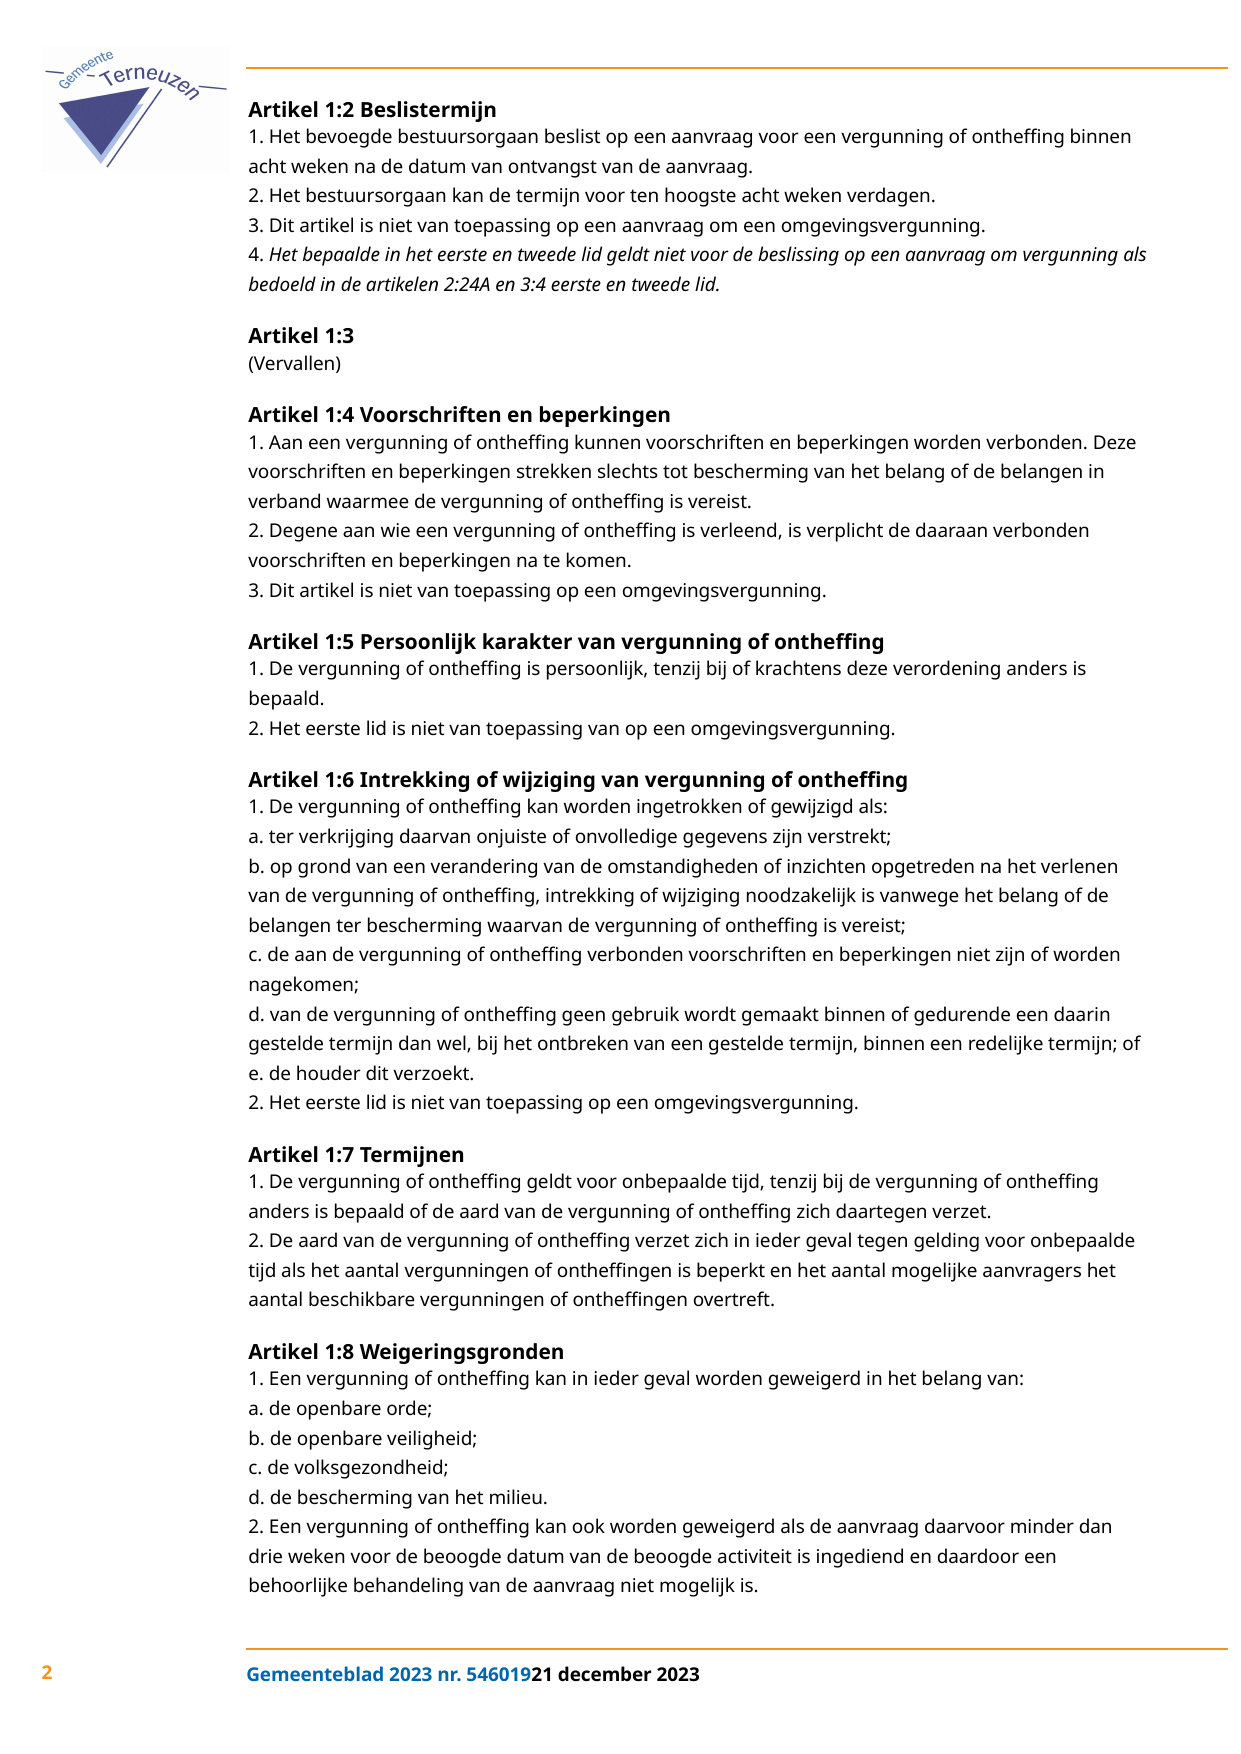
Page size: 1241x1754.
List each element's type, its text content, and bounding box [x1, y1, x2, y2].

text 2. Het bestuursorgaan kan de termijn voor ten hoogste acht weken verdagen. [248, 182, 1152, 208]
text 2. De aard van de vergunning of ontheffing verzet zich in ieder geval tegen gelding voor onbepaalde tijd als het aantal vergunningen of ontheffingen is beperkt en het aantal mogelijke aanvragers het aantal beschikbare vergunningen of ontheffingen overtreft. [248, 1227, 1152, 1312]
text 3. Dit artikel is niet van toepassing op een aanvraag om een omgevingsvergunning. [248, 212, 1152, 238]
text Artikel 1:8 Weigeringsgronden [248, 1337, 1152, 1366]
text 1. De vergunning of ontheffing geldt voor onbepaalde tijd, tenzij bij de vergunning of ontheffing anders is bepaald of de aard van de vergunning of ontheffing zich daartegen verzet. [248, 1168, 1152, 1224]
text a. ter verkrijging daarvan onjuiste of onvolledige gegevens zijn verstrekt; [248, 823, 1152, 849]
text c. de aan de vergunning of ontheffing verbonden voorschriften en beperkingen niet zijn of worden nagekomen; [248, 942, 1152, 997]
text 1. De vergunning of ontheffing is persoonlijk, tenzij bij of krachtens deze verordening anders is bepaald. [248, 656, 1152, 711]
text Artikel 1:6 Intrekking of wijziging van vergunning of ontheffing [248, 765, 1152, 794]
text Artikel 1:5 Persoonlijk karakter van vergunning of ontheffing [248, 627, 1152, 656]
text 2. Een vergunning of ontheffing kan ook worden geweigerd als de aanvraag daarvoor minder dan drie weken voor de beoogde datum van de beoogde activiteit is ingediend en daardoor een behoorlijke behandeling van de aanvraag niet mogelijk is. [248, 1513, 1152, 1598]
text 2. Het eerste lid is niet van toepassing op een omgevingsvergunning. [248, 1089, 1152, 1115]
text 1. Het bevoegde bestuursorgaan beslist op een aanvraag voor een vergunning of ontheffing binnen acht weken na de datum van ontvangst van de aanvraag. [248, 123, 1152, 178]
text Artikel 1:3 [248, 322, 1152, 350]
text (Vervallen) [248, 350, 1152, 376]
text e. de houder dit verzoekt. [248, 1060, 1152, 1086]
text 4. Het bepaalde in het eerste en tweede lid geldt niet voor de beslissing op een aanvraag om vergunning als bedoeld in de artikelen 2:24A en 3:4 eerste en tweede lid. [248, 242, 1152, 297]
text Artikel 1:4 Voorschriften en beperkingen [248, 400, 1152, 429]
text a. de openbare orde; [248, 1395, 1152, 1421]
text Artikel 1:2 Beslistermijn [248, 95, 1152, 123]
text Artikel 1:7 Termijnen [248, 1140, 1152, 1168]
text b. op grond van een verandering van de omstandigheden of inzichten opgetreden na het verlenen van de vergunning of ontheffing, intrekking of wijziging noodzakelijk is vanwege het belang of de belangen ter bescherming waarvan de vergunning of ontheffing is vereist; [248, 853, 1152, 938]
text 1. Een vergunning of ontheffing kan in ieder geval worden geweigerd in het belang van: [248, 1366, 1152, 1391]
text 1. Aan een vergunning of ontheffing kunnen voorschriften en beperkingen worden verbonden. Deze voorschriften en beperkingen strekken slechts tot bescherming van het belang of de belangen in verband waarmee de vergunning of ontheffing is vereist. [248, 429, 1152, 514]
text 3. Dit artikel is niet van toepassing op een omgevingsvergunning. [248, 577, 1152, 602]
text 2. Het eerste lid is niet van toepassing van op een omgevingsvergunning. [248, 715, 1152, 741]
text b. de openbare veiligheid; [248, 1425, 1152, 1450]
text c. de volksgezondheid; [248, 1454, 1152, 1480]
text d. de bescherming van het milieu. [248, 1484, 1152, 1509]
text 2. Degene aan wie een vergunning of ontheffing is verleend, is verplicht de daaraan verbonden voorschriften en beperkingen na te komen. [248, 518, 1152, 573]
picture [41, 47, 231, 172]
text d. van de vergunning of ontheffing geen gebruik wordt gemaakt binnen of gedurende een daarin gestelde termijn dan wel, bij het ontbreken van een gestelde termijn, binnen een redelijke termijn; of [248, 1001, 1152, 1056]
text 1. De vergunning of ontheffing kan worden ingetrokken of gewijzigd als: [248, 794, 1152, 819]
